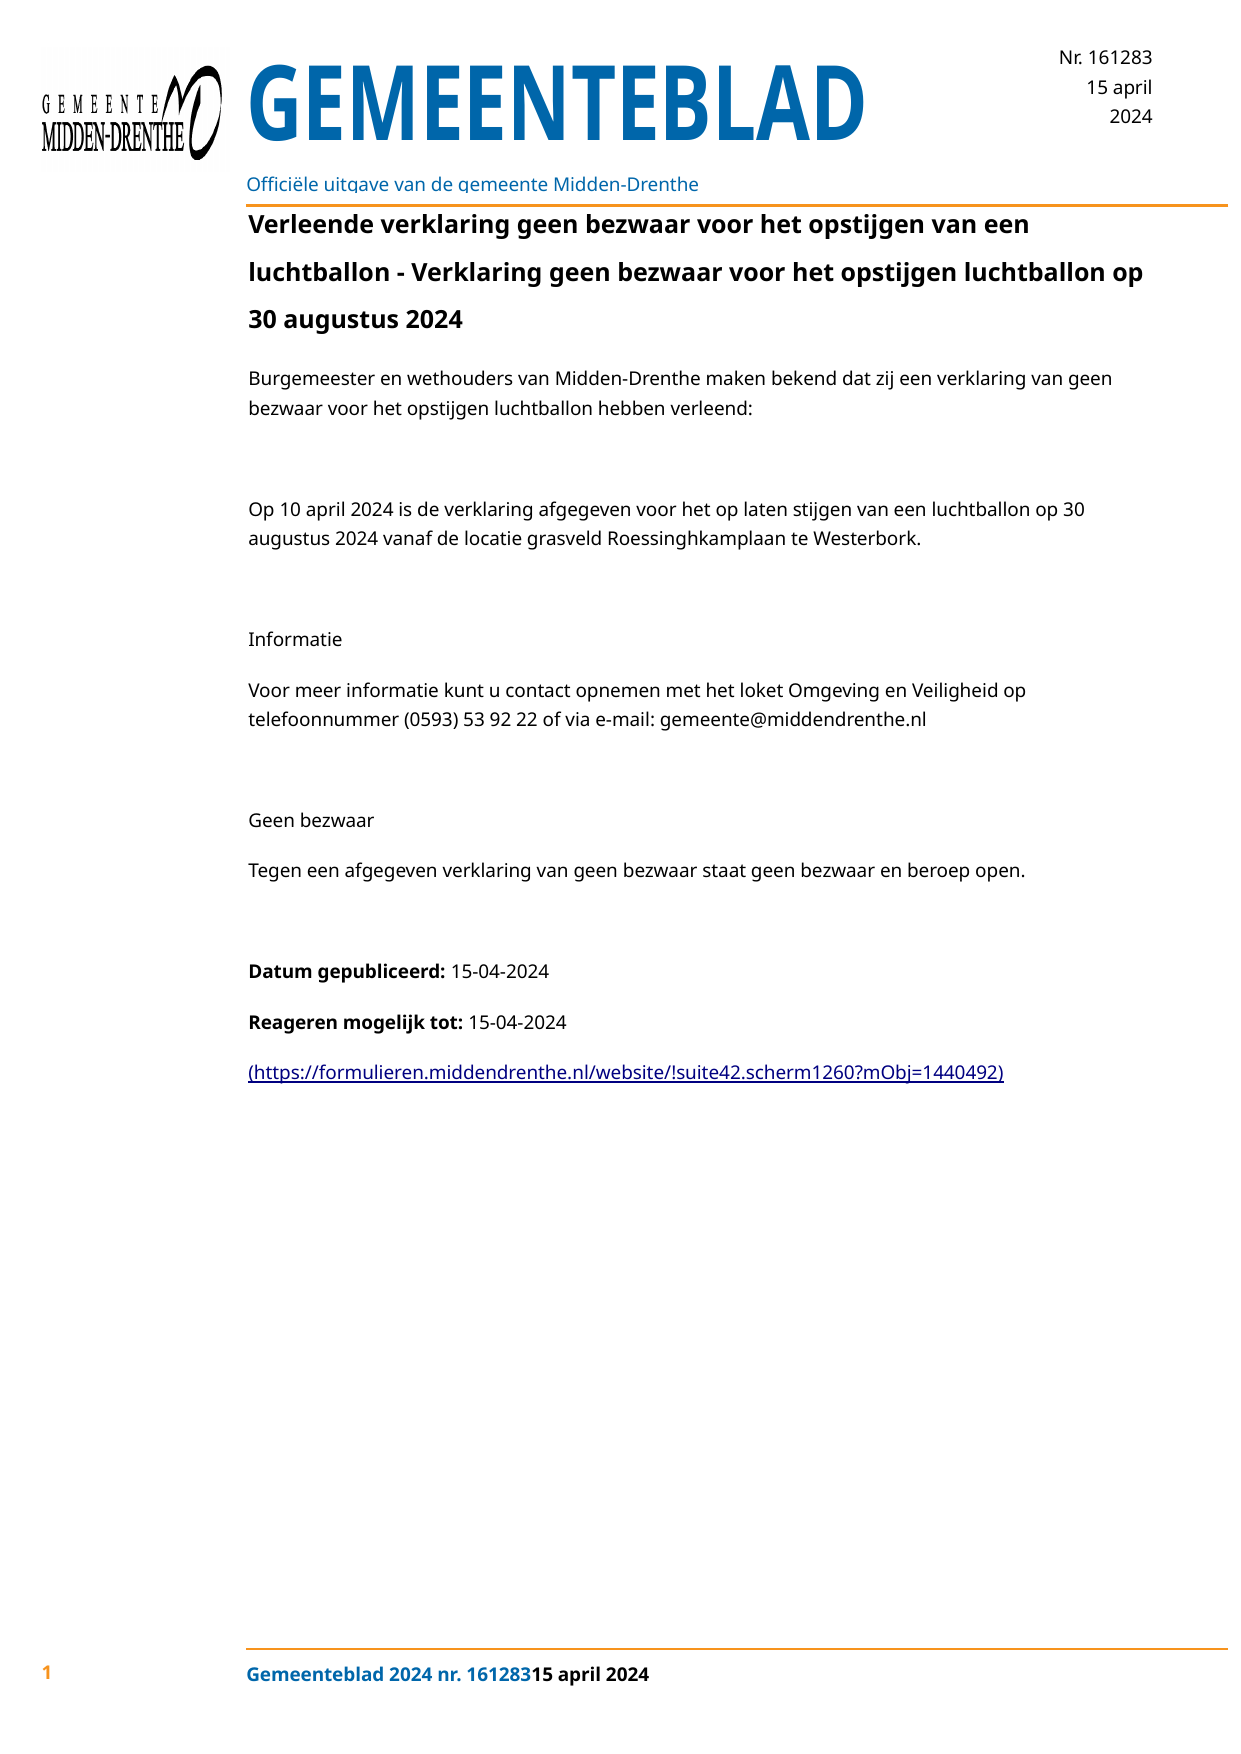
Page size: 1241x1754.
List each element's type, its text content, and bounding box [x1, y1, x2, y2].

text Geen bezwaar [248, 807, 1152, 833]
text Op 10 april 2024 is de verklaring afgegeven voor het op laten stijgen van een luchtballon op 30 augustus 2024 vanaf de locatie grasveld Roessinghkamplaan te Westerbork. [248, 496, 1152, 551]
text Verleende verklaring geen bezwaar voor het opstijgen van een luchtballon - Verklaring geen bezwaar voor het opstijgen luchtballon op 30 augustus 2024 [248, 207, 1152, 336]
text Burgemeester en wethouders van Midden-Drenthe maken bekend dat zij een verklaring van geen bezwaar voor het opstijgen luchtballon hebben verleend: [248, 366, 1152, 421]
text Voor meer informatie kunt u contact opnemen met het loket Omgeving en Veiligheid op telefoonnummer (0593) 53 92 22 of via e-mail: gemeente@middendrenthe.nl [248, 677, 1152, 732]
text Datum gepubliceerd: 15-04-2024 [248, 958, 1152, 984]
text Reageren mogelijk tot: 15-04-2024 [248, 1009, 1152, 1034]
text (https://formulieren.middendrenthe.nl/website/!suite42.scherm1260?mObj=1440492) [248, 1059, 1152, 1085]
text Tegen een afgegeven verklaring van geen bezwaar staat geen bezwaar en beroep open. [248, 858, 1152, 883]
picture [41, 47, 231, 172]
text Informatie [248, 626, 1152, 652]
